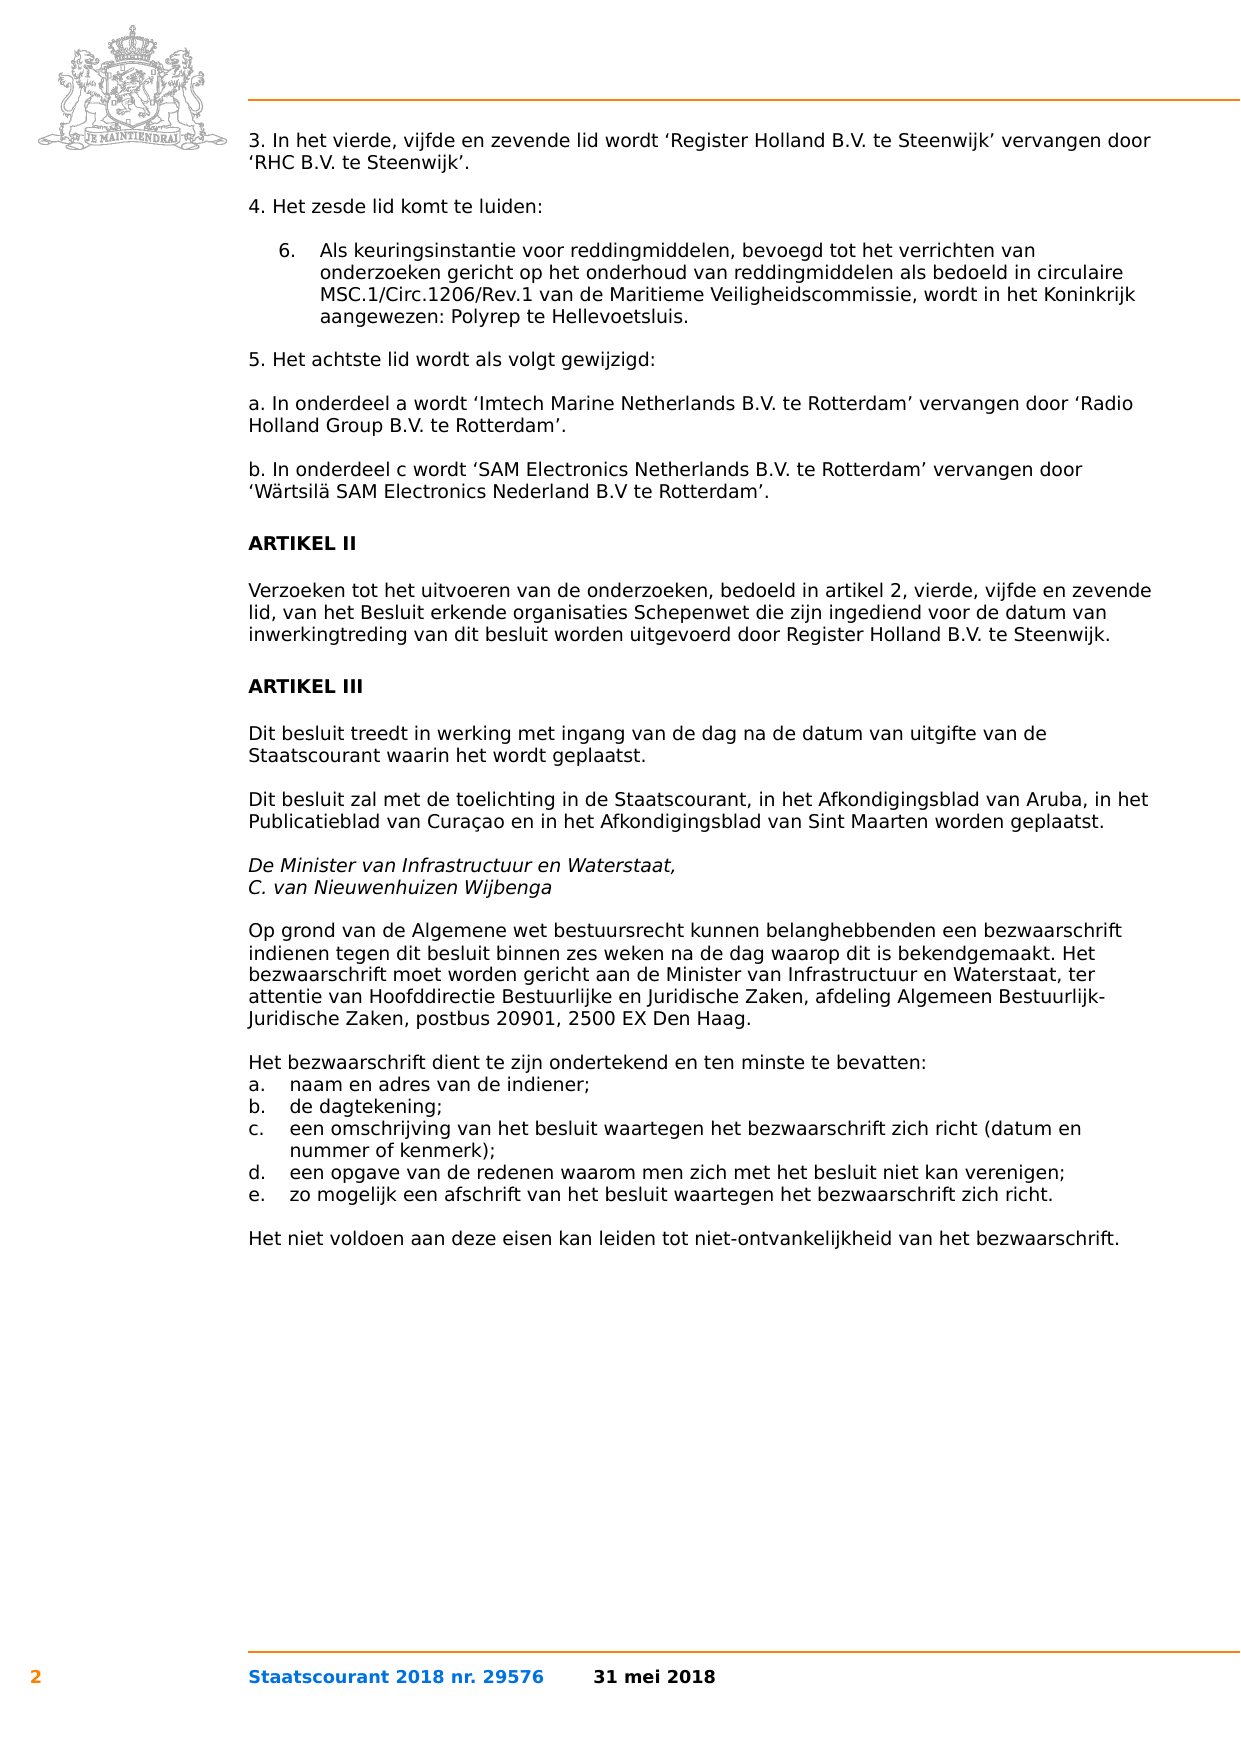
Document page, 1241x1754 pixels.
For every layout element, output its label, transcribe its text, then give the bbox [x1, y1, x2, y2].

text 5. Het achtste lid wordt als volgt gewijzigd: [248, 349, 1163, 371]
text b. de dagtekening; [248, 1096, 1163, 1118]
text a. In onderdeel a wordt ‘Imtech Marine Netherlands B.V. te Rotterdam’ vervangen door ‘Radio Holland Group B.V. te Rotterdam’. [248, 393, 1163, 437]
text c. een omschrijving van het besluit waartegen het bezwaarschrift zich richt (datum en nummer of kenmerk); [248, 1118, 1163, 1162]
text d. een opgave van de redenen waarom men zich met het besluit niet kan verenigen; [248, 1162, 1163, 1184]
subtitle ARTIKEL II [248, 533, 1163, 555]
text 6. Als keuringsinstantie voor reddingmiddelen, bevoegd tot het verrichten van onderzoeken gericht op het onderhoud van reddingmiddelen als bedoeld in circulaire MSC.1/Circ.1206/Rev.1 van de Maritieme Veiligheidscommissie, wordt in het Koninkrijk aangewezen: Polyrep te Hellevoetsluis. [278, 239, 1163, 327]
text Verzoeken tot het uitvoeren van de onderzoeken, bedoeld in artikel 2, vierde, vijfde en zevende lid, van het Besluit erkende organisaties Schepenwet die zijn ingediend voor de datum van inwerkingtreding van dit besluit worden uitgevoerd door Register Holland B.V. te Steenwijk. [248, 580, 1163, 646]
text b. In onderdeel c wordt ‘SAM Electronics Netherlands B.V. te Rotterdam’ vervangen door ‘Wärtsilä SAM Electronics Nederland B.V te Rotterdam’. [248, 459, 1163, 503]
text Het niet voldoen aan deze eisen kan leiden tot niet-ontvankelijkheid van het bezwaarschrift. [248, 1228, 1163, 1250]
text De Minister van Infrastructuur en Waterstaat, C. van Nieuwenhuizen Wijbenga [248, 854, 1163, 898]
picture [38, 25, 227, 150]
text 3. In het vierde, vijfde en zevende lid wordt ‘Register Holland B.V. te Steenwijk’ vervangen door ‘RHC B.V. te Steenwijk’. [248, 130, 1163, 174]
text Op grond van de Algemene wet bestuursrecht kunnen belanghebbenden een bezwaarschrift indienen tegen dit besluit binnen zes weken na de dag waarop dit is bekendgemaakt. Het bezwaarschrift moet worden gericht aan de Minister van Infrastructuur en Waterstaat, ter attentie van Hoofddirectie Bestuurlijke en Juridische Zaken, afdeling Algemeen Bestuurlijk-Juridische Zaken, postbus 20901, 2500 EX Den Haag. [248, 920, 1163, 1030]
subtitle ARTIKEL III [248, 676, 1163, 698]
text e. zo mogelijk een afschrift van het besluit waartegen het bezwaarschrift zich richt. [248, 1184, 1163, 1206]
text 4. Het zesde lid komt te luiden: [248, 196, 1163, 218]
text a. naam en adres van de indiener; [248, 1074, 1163, 1096]
text Dit besluit treedt in werking met ingang van de dag na de datum van uitgifte van de Staatscourant waarin het wordt geplaatst. [248, 723, 1163, 767]
text Het bezwaarschrift dient te zijn ondertekend en ten minste te bevatten: [248, 1052, 1163, 1074]
text Dit besluit zal met de toelichting in de Staatscourant, in het Afkondigingsblad van Aruba, in het Publicatieblad van Curaçao en in het Afkondigingsblad van Sint Maarten worden geplaatst. [248, 789, 1163, 833]
